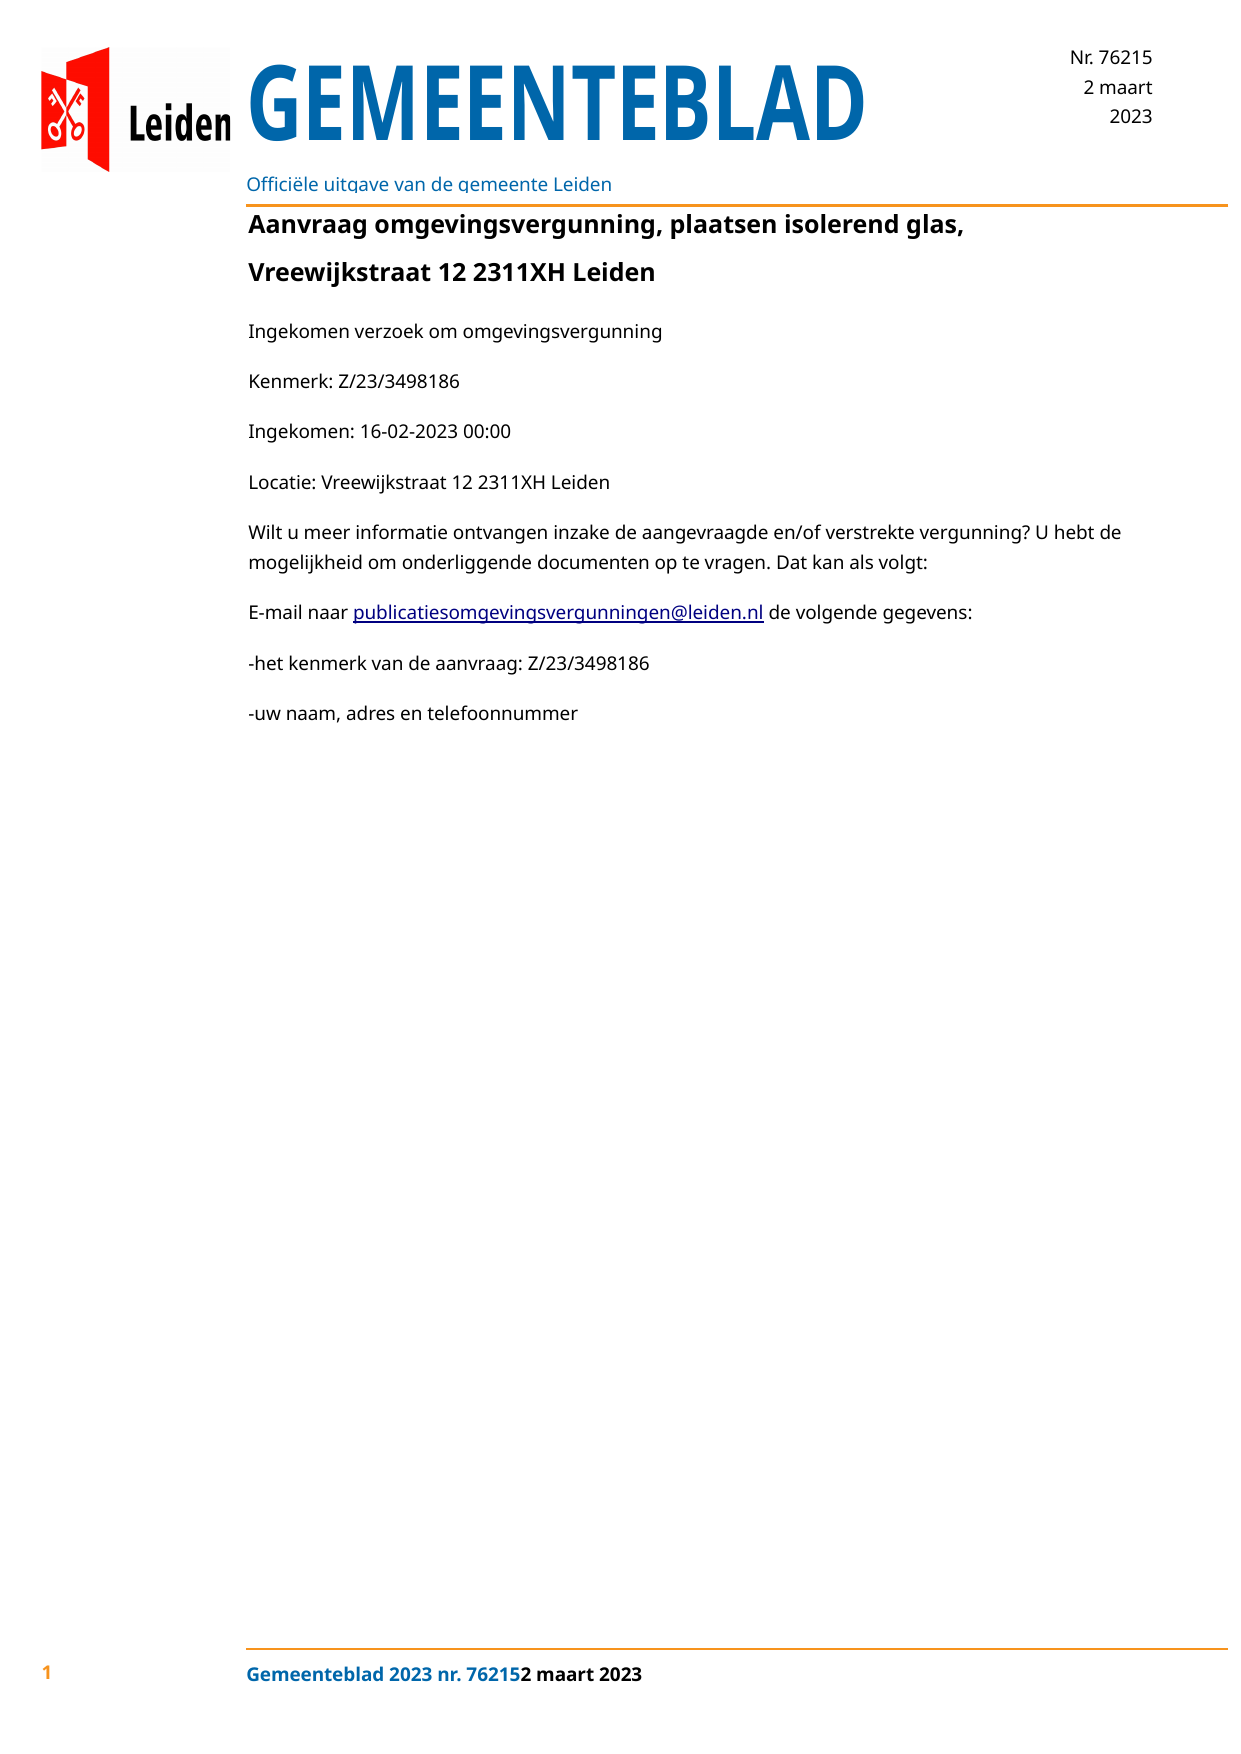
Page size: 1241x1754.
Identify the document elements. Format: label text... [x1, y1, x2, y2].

text Kenmerk: Z/23/3498186 [248, 368, 1152, 394]
text Ingekomen verzoek om omgevingsvergunning [248, 318, 1152, 344]
text Aanvraag omgevingsvergunning, plaatsen isolerend glas, Vreewijkstraat 12 2311XH Leiden [248, 207, 1152, 288]
text -uw naam, adres en telefoonnummer [248, 700, 1152, 726]
text -het kenmerk van de aanvraag: Z/23/3498186 [248, 650, 1152, 676]
text Ingekomen: 16-02-2023 00:00 [248, 419, 1152, 444]
text E-mail naar publicatiesomgevingsvergunningen@leiden.nl de volgende gegevens: [248, 599, 1152, 625]
text Wilt u meer informatie ontvangen inzake de aangevraagde en/of verstrekte vergunning? U hebt de mogelijkheid om onderliggende documenten op te vragen. Dat kan als volgt: [248, 519, 1152, 575]
picture [41, 47, 231, 172]
text Locatie: Vreewijkstraat 12 2311XH Leiden [248, 469, 1152, 495]
